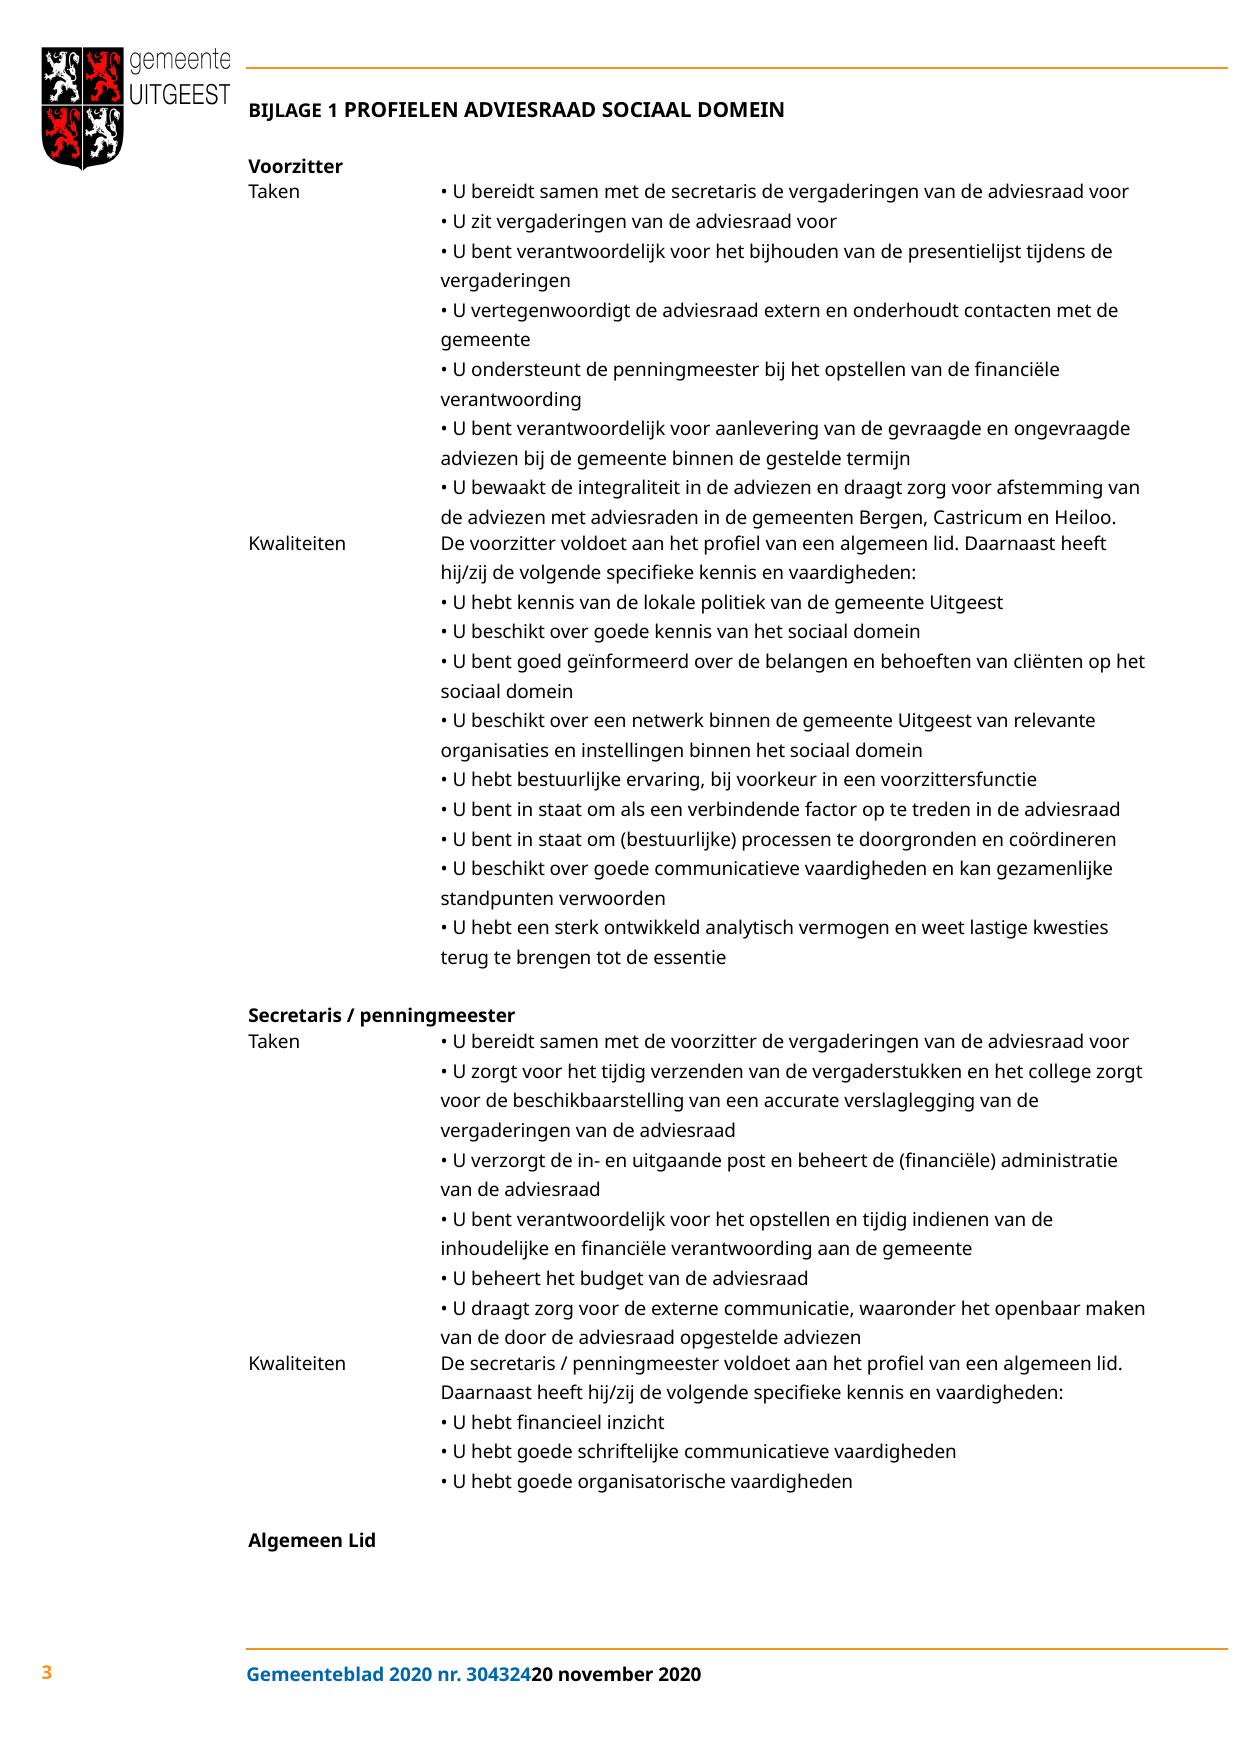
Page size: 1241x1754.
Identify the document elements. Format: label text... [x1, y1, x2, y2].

text BIJLAGE 1 PROFIELEN ADVIESRAAD SOCIAAL DOMEIN [248, 95, 1152, 123]
picture [41, 47, 231, 172]
table_cell Kwaliteiten [248, 530, 440, 970]
table_cell • U bereidt samen met de voorzitter de vergaderingen van de adviesraad voor • U zorgt voor het tijdig verzenden van de vergaderstukken en het college zorgt voor de beschikbaarstelling van een accurate verslaglegging van de vergaderingen van de adviesraad • U verzorgt de in- en uitgaande post en beheert de (financiële) administratie van de adviesraad • U bent verantwoordelijk voor het opstellen en tijdig indienen van de inhoudelijke en financiële verantwoording aan de gemeente • U beheert het budget van de adviesraad • U draagt zorg voor de externe communicatie, waaronder het openbaar maken van de door de adviesraad opgestelde adviezen [440, 1029, 1152, 1350]
table_cell De secretaris / penningmeester voldoet aan het profiel van een algemeen lid. Daarnaast heeft hij/zij de volgende specifieke kennis en vaardigheden: • U hebt financieel inzicht • U hebt goede schriftelijke communicatieve vaardigheden • U hebt goede organisatorische vaardigheden [440, 1350, 1152, 1494]
table_cell Taken [248, 1029, 440, 1350]
table_header Voorzitter [248, 153, 1152, 179]
table_cell Kwaliteiten [248, 1350, 440, 1494]
table_cell • U bereidt samen met de secretaris de vergaderingen van de adviesraad voor • U zit vergaderingen van de adviesraad voor • U bent verantwoordelijk voor het bijhouden van de presentielijst tijdens de vergaderingen • U vertegenwoordigt de adviesraad extern en onderhoudt contacten met de gemeente • U ondersteunt de penningmeester bij het opstellen van de financiële verantwoording • U bent verantwoordelijk voor aanlevering van de gevraagde en ongevraagde adviezen bij de gemeente binnen de gestelde termijn • U bewaakt de integraliteit in de adviezen en draagt zorg voor afstemming van de adviezen met adviesraden in de gemeenten Bergen, Castricum en Heiloo. [440, 179, 1152, 530]
table_cell De voorzitter voldoet aan het profiel van een algemeen lid. Daarnaast heeft hij/zij de volgende specifieke kennis en vaardigheden: • U hebt kennis van de lokale politiek van de gemeente Uitgeest • U beschikt over goede kennis van het sociaal domein • U bent goed geïnformeerd over de belangen en behoeften van cliënten op het sociaal domein • U beschikt over een netwerk binnen de gemeente Uitgeest van relevante organisaties en instellingen binnen het sociaal domein • U hebt bestuurlijke ervaring, bij voorkeur in een voorzittersfunctie • U bent in staat om als een verbindende factor op te treden in de adviesraad • U bent in staat om (bestuurlijke) processen te doorgronden en coördineren • U beschikt over goede communicatieve vaardigheden en kan gezamenlijke standpunten verwoorden • U hebt een sterk ontwikkeld analytisch vermogen en weet lastige kwesties terug te brengen tot de essentie [440, 530, 1152, 970]
table_header Secretaris / penningmeester [248, 1003, 1152, 1028]
table_cell Taken [248, 179, 440, 530]
table_header Algemeen Lid [248, 1527, 1152, 1553]
